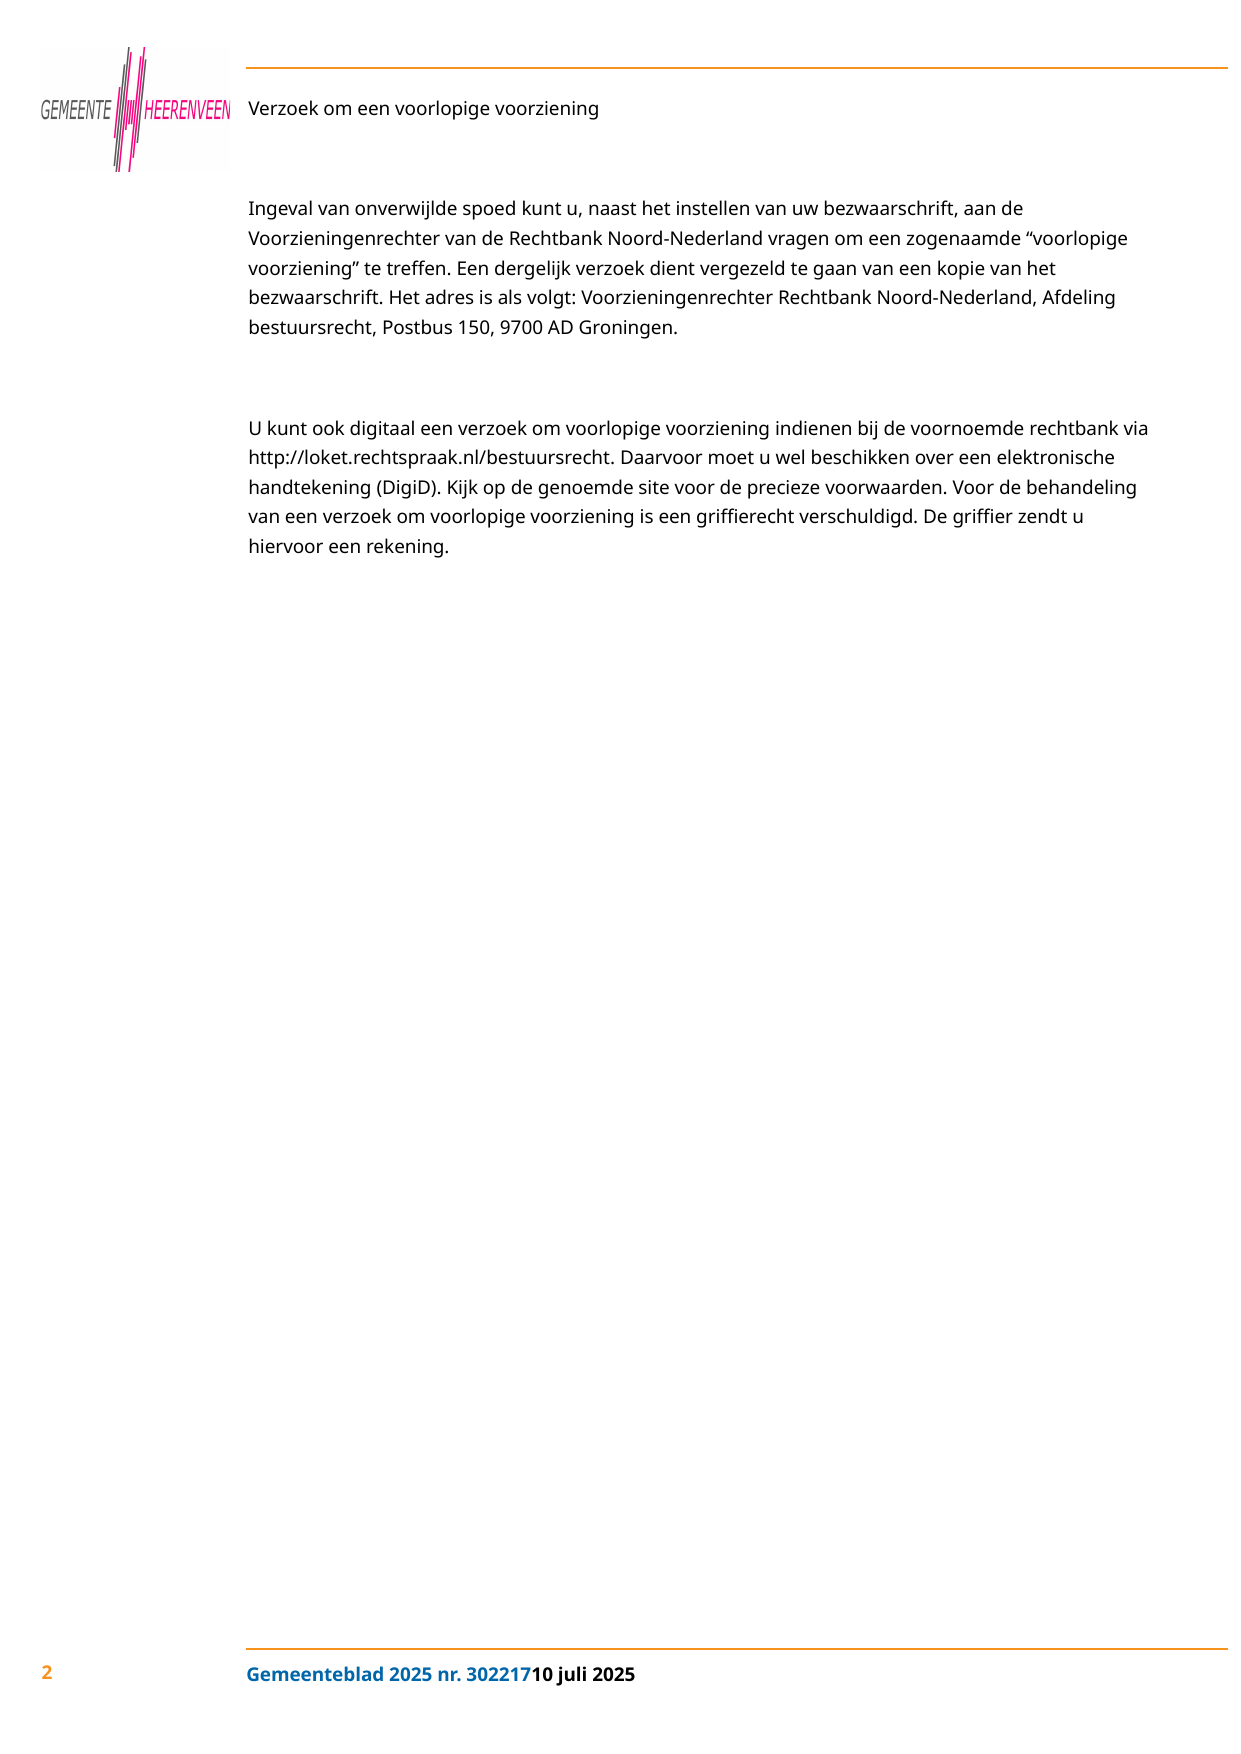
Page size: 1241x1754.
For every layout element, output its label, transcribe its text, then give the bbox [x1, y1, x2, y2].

text Ingeval van onverwijlde spoed kunt u, naast het instellen van uw bezwaarschrift, aan de Voorzieningenrechter van de Rechtbank Noord-Nederland vragen om een zogenaamde “voorlopige voorziening” te treffen. Een dergelijk verzoek dient vergezeld te gaan van een kopie van het bezwaarschrift. Het adres is als volgt: Voorzieningenrechter Rechtbank Noord-Nederland, Afdeling bestuursrecht, Postbus 150, 9700 AD Groningen. [248, 196, 1152, 340]
picture [41, 47, 231, 172]
text Verzoek om een voorlopige voorziening [248, 95, 1152, 121]
text U kunt ook digitaal een verzoek om voorlopige voorziening indienen bij de voornoemde rechtbank via http://loket.rechtspraak.nl/bestuursrecht. Daarvoor moet u wel beschikken over een elektronische handtekening (DigiD). Kijk op de genoemde site voor de precieze voorwaarden. Voor de behandeling van een verzoek om voorlopige voorziening is een griffierecht verschuldigd. De griffier zendt u hiervoor een rekening. [248, 415, 1152, 559]
